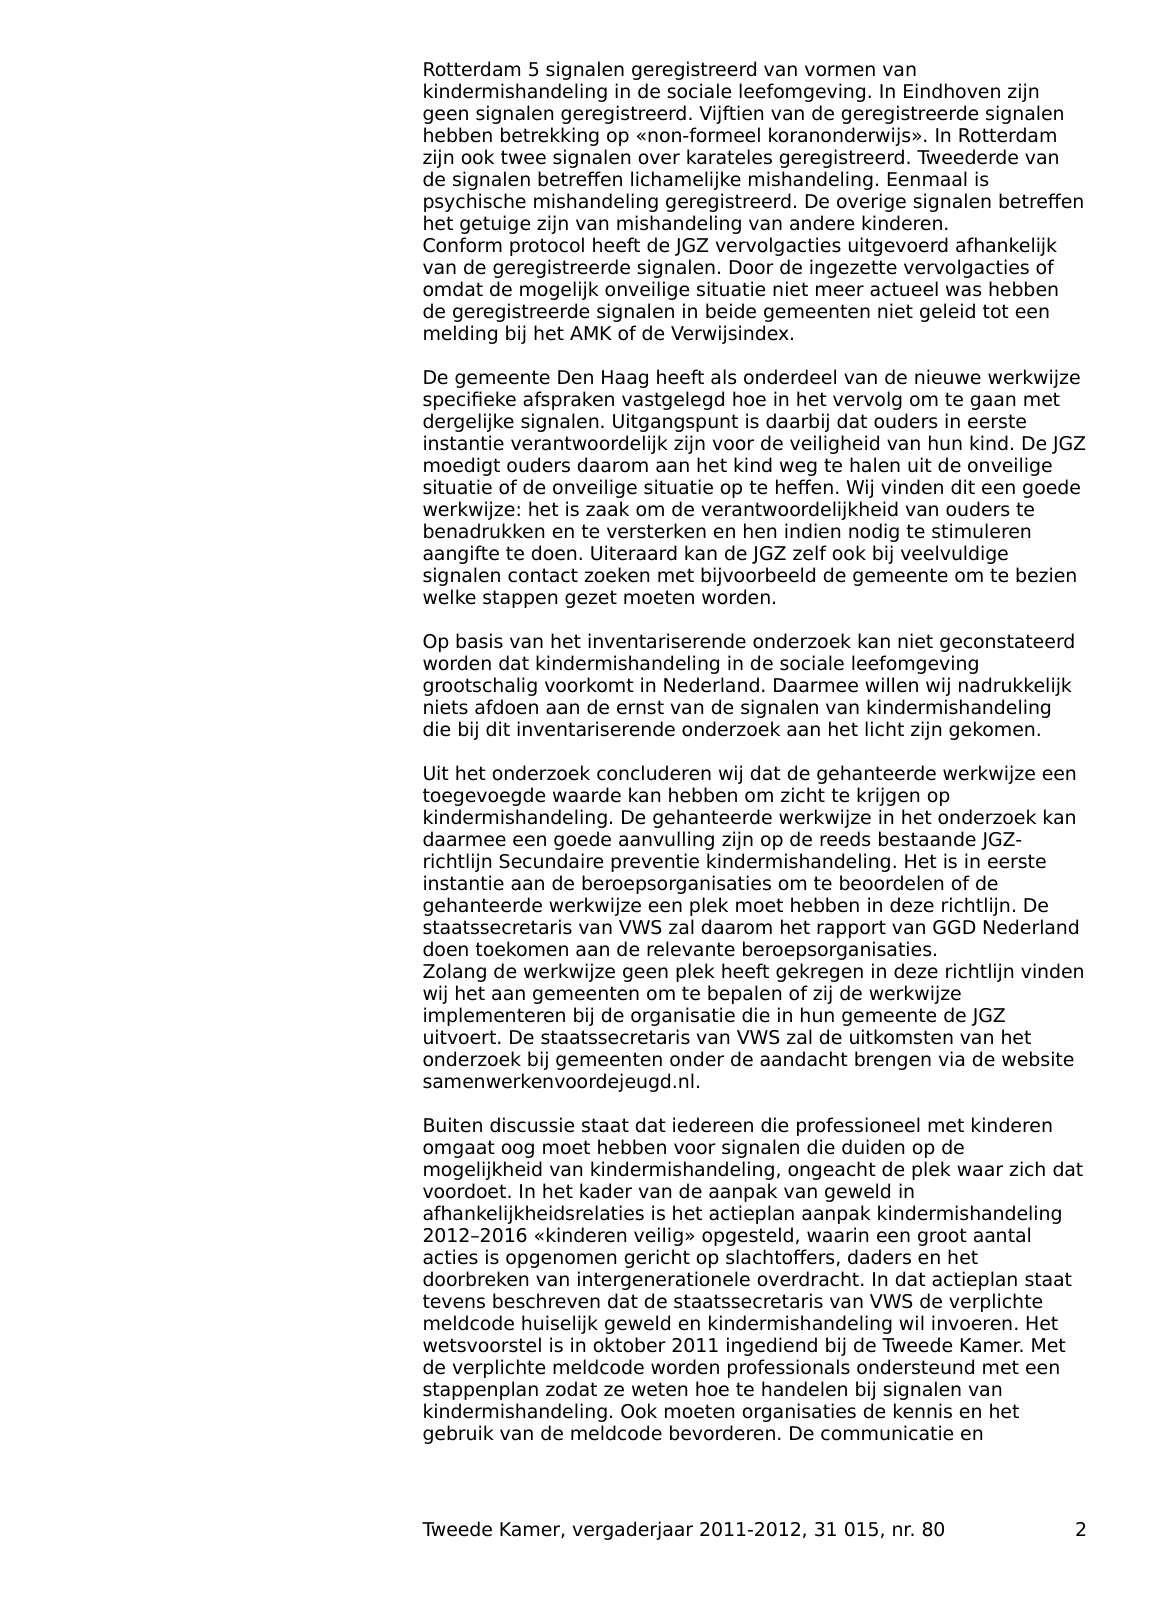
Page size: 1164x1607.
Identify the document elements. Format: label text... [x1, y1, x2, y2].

text Buiten discussie staat dat iedereen die professioneel met kinderen omgaat oog moet hebben voor signalen die duiden op de mogelijkheid van kindermishandeling, ongeacht de plek waar zich dat voordoet. In het kader van de aanpak van geweld in afhankelijkheidsrelaties is het actieplan aanpak kindermishandeling 2012–2016 «kinderen veilig» opgesteld, waarin een groot aantal acties is opgenomen gericht op slachtoffers, daders en het doorbreken van intergenerationele overdracht. In dat actieplan staat tevens beschreven dat de staatssecretaris van VWS de verplichte meldcode huiselijk geweld en kindermishandeling wil invoeren. Het wetsvoorstel is in oktober 2011 ingediend bij de Tweede Kamer. Met de verplichte meldcode worden professionals ondersteund met een stappenplan zodat ze weten hoe te handelen bij signalen van kindermishandeling. Ook moeten organisaties de kennis en het gebruik van de meldcode bevorderen. De communicatie en [422, 1115, 1087, 1444]
text Conform protocol heeft de JGZ vervolgacties uitgevoerd afhankelijk van de geregistreerde signalen. Door de ingezette vervolgacties of omdat de mogelijk onveilige situatie niet meer actueel was hebben de geregistreerde signalen in beide gemeenten niet geleid tot een melding bij het AMK of de Verwijsindex. [422, 235, 1087, 345]
text De gemeente Den Haag heeft als onderdeel van de nieuwe werkwijze specifieke afspraken vastgelegd hoe in het vervolg om te gaan met dergelijke signalen. Uitgangspunt is daarbij dat ouders in eerste instantie verantwoordelijk zijn voor de veiligheid van hun kind. De JGZ moedigt ouders daarom aan het kind weg te halen uit de onveilige situatie of de onveilige situatie op te heffen. Wij vinden dit een goede werkwijze: het is zaak om de verantwoordelijkheid van ouders te benadrukken en te versterken en hen indien nodig te stimuleren aangifte te doen. Uiteraard kan de JGZ zelf ook bij veelvuldige signalen contact zoeken met bijvoorbeeld de gemeente om te bezien welke stappen gezet moeten worden. [422, 367, 1087, 609]
text Zolang de werkwijze geen plek heeft gekregen in deze richtlijn vinden wij het aan gemeenten om te bepalen of zij de werkwijze implementeren bij de organisatie die in hun gemeente de JGZ uitvoert. De staatssecretaris van VWS zal de uitkomsten van het onderzoek bij gemeenten onder de aandacht brengen via de website samenwerkenvoordejeugd.nl. [422, 961, 1087, 1093]
text Rotterdam 5 signalen geregistreerd van vormen van kindermishandeling in de sociale leefomgeving. In Eindhoven zijn geen signalen geregistreerd. Vijftien van de geregistreerde signalen hebben betrekking op «non-formeel koranonderwijs». In Rotterdam zijn ook twee signalen over karateles geregistreerd. Tweederde van de signalen betreffen lichamelijke mishandeling. Eenmaal is psychische mishandeling geregistreerd. De overige signalen betreffen het getuige zijn van mishandeling van andere kinderen. [422, 59, 1087, 235]
text Op basis van het inventariserende onderzoek kan niet geconstateerd worden dat kindermishandeling in de sociale leefomgeving grootschalig voorkomt in Nederland. Daarmee willen wij nadrukkelijk niets afdoen aan de ernst van de signalen van kindermishandeling die bij dit inventariserende onderzoek aan het licht zijn gekomen. [422, 631, 1087, 741]
text Uit het onderzoek concluderen wij dat de gehanteerde werkwijze een toegevoegde waarde kan hebben om zicht te krijgen op kindermishandeling. De gehanteerde werkwijze in het onderzoek kan daarmee een goede aanvulling zijn op de reeds bestaande JGZ-richtlijn Secundaire preventie kindermishandeling. Het is in eerste instantie aan de beroepsorganisaties om te beoordelen of de gehanteerde werkwijze een plek moet hebben in deze richtlijn. De staatssecretaris van VWS zal daarom het rapport van GGD Nederland doen toekomen aan de relevante beroepsorganisaties. [422, 763, 1087, 961]
